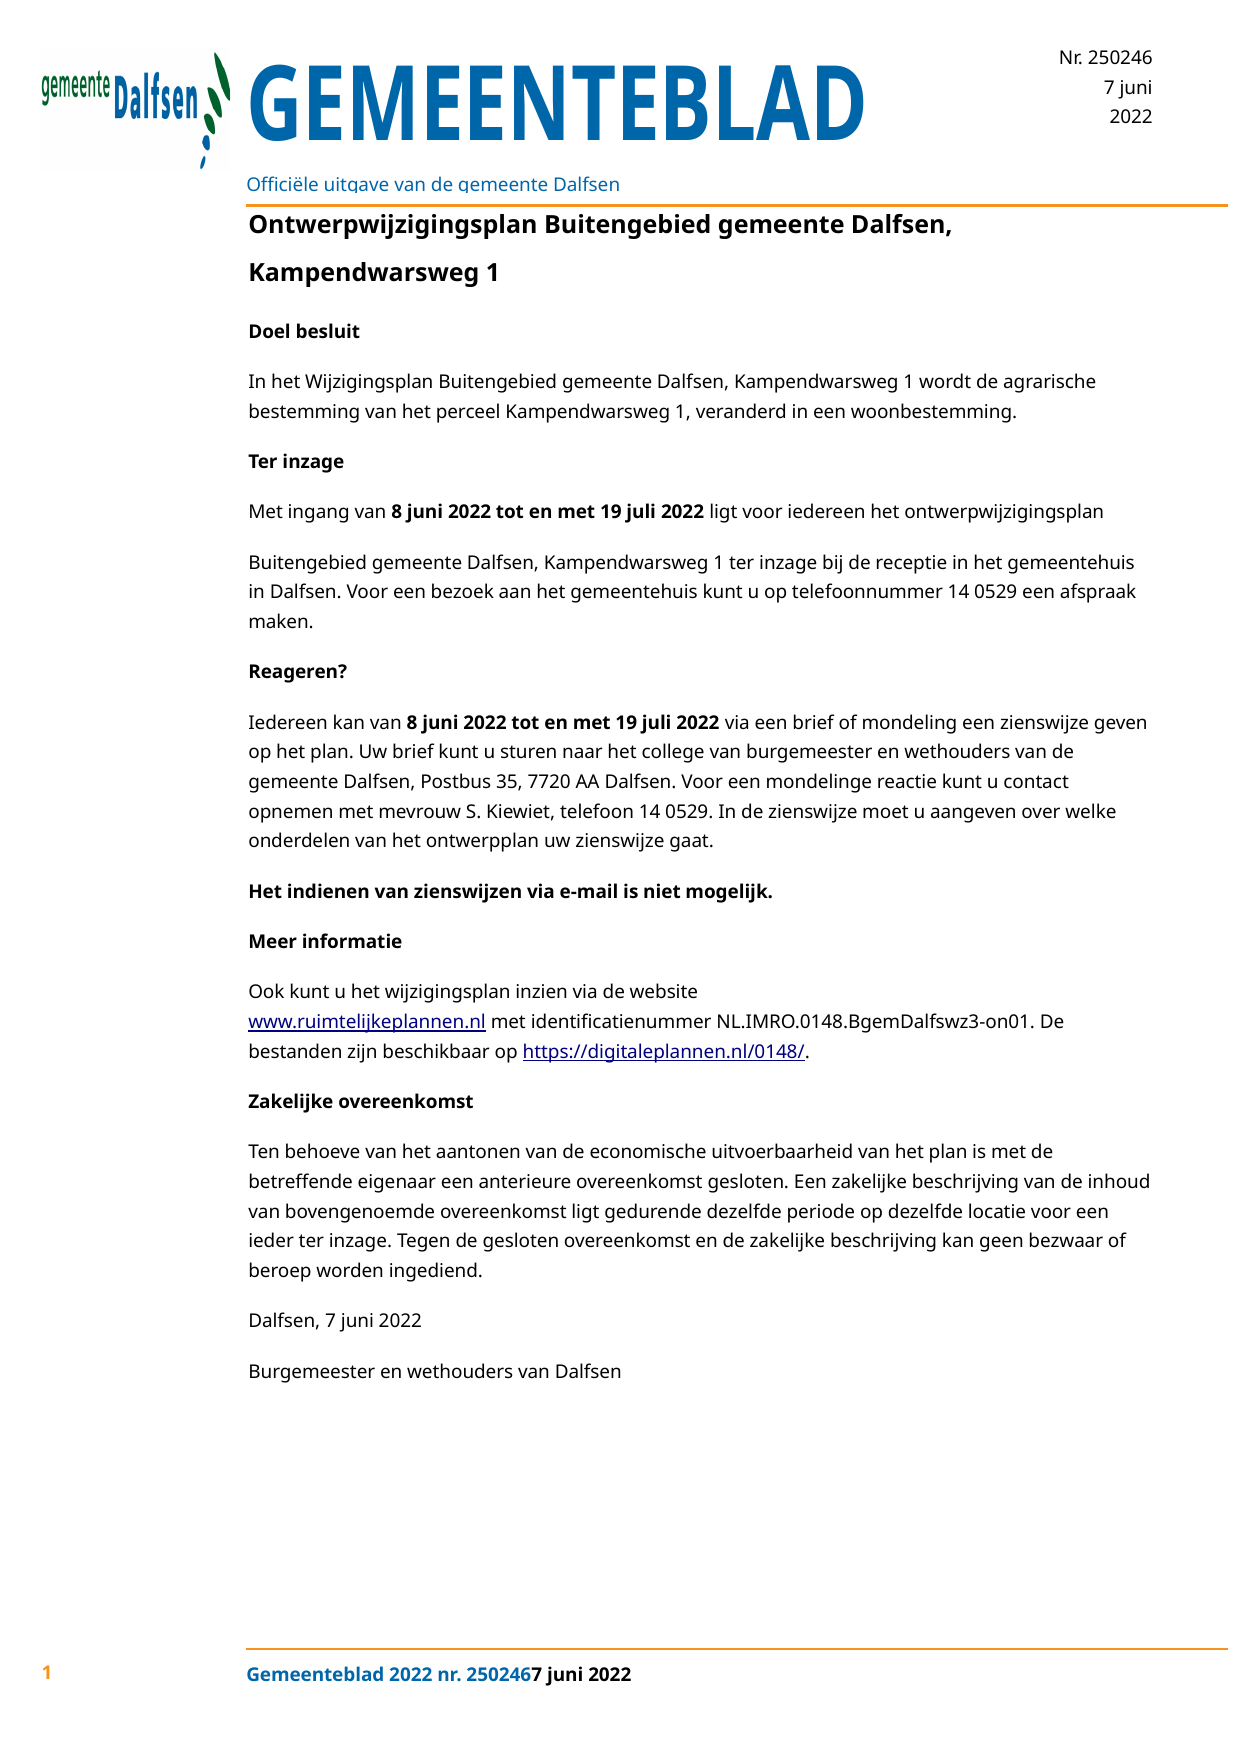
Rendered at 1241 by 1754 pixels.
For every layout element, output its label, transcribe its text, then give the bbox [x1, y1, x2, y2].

text Meer informatie [248, 928, 1152, 954]
text Dalfsen, 7 juni 2022 [248, 1307, 1152, 1333]
text Reageren? [248, 659, 1152, 684]
text Met ingang van 8 juni 2022 tot en met 19 juli 2022 ligt voor iedereen het ontwerpwijzigingsplan [248, 499, 1152, 524]
text Ter inzage [248, 448, 1152, 474]
text Ten behoeve van het aantonen van de economische uitvoerbaarheid van het plan is met de betreffende eigenaar een anterieure overeenkomst gesloten. Een zakelijke beschrijving van de inhoud van bovengenoemde overeenkomst ligt gedurende dezelfde periode op dezelfde locatie voor een ieder ter inzage. Tegen de gesloten overeenkomst en de zakelijke beschrijving kan geen bezwaar of beroep worden ingediend. [248, 1139, 1152, 1283]
text In het Wijzigingsplan Buitengebied gemeente Dalfsen, Kampendwarsweg 1 wordt de agrarische bestemming van het perceel Kampendwarsweg 1, veranderd in een woonbestemming. [248, 368, 1152, 424]
picture [41, 47, 231, 172]
text Ook kunt u het wijzigingsplan inzien via de website www.ruimtelijkeplannen.nl met identificatienummer NL.IMRO.0148.BgemDalfswz3-on01. De bestanden zijn beschikbaar op https://digitaleplannen.nl/0148/. [248, 979, 1152, 1064]
text Burgemeester en wethouders van Dalfsen [248, 1358, 1152, 1384]
text Ontwerpwijzigingsplan Buitengebied gemeente Dalfsen, Kampendwarsweg 1 [248, 207, 1152, 288]
text Het indienen van zienswijzen via e-mail is niet mogelijk. [248, 878, 1152, 904]
text Iedereen kan van 8 juni 2022 tot en met 19 juli 2022 via een brief of mondeling een zienswijze geven op het plan. Uw brief kunt u sturen naar het college van burgemeester en wethouders van de gemeente Dalfsen, Postbus 35, 7720 AA Dalfsen. Voor een mondelinge reactie kunt u contact opnemen met mevrouw S. Kiewiet, telefoon 14 0529. In de zienswijze moet u aangeven over welke onderdelen van het ontwerpplan uw zienswijze gaat. [248, 709, 1152, 853]
text Zakelijke overeenkomst [248, 1088, 1152, 1114]
text Buitengebied gemeente Dalfsen, Kampendwarsweg 1 ter inzage bij de receptie in het gemeentehuis in Dalfsen. Voor een bezoek aan het gemeentehuis kunt u op telefoonnummer 14 0529 een afspraak maken. [248, 549, 1152, 634]
text Doel besluit [248, 318, 1152, 344]
